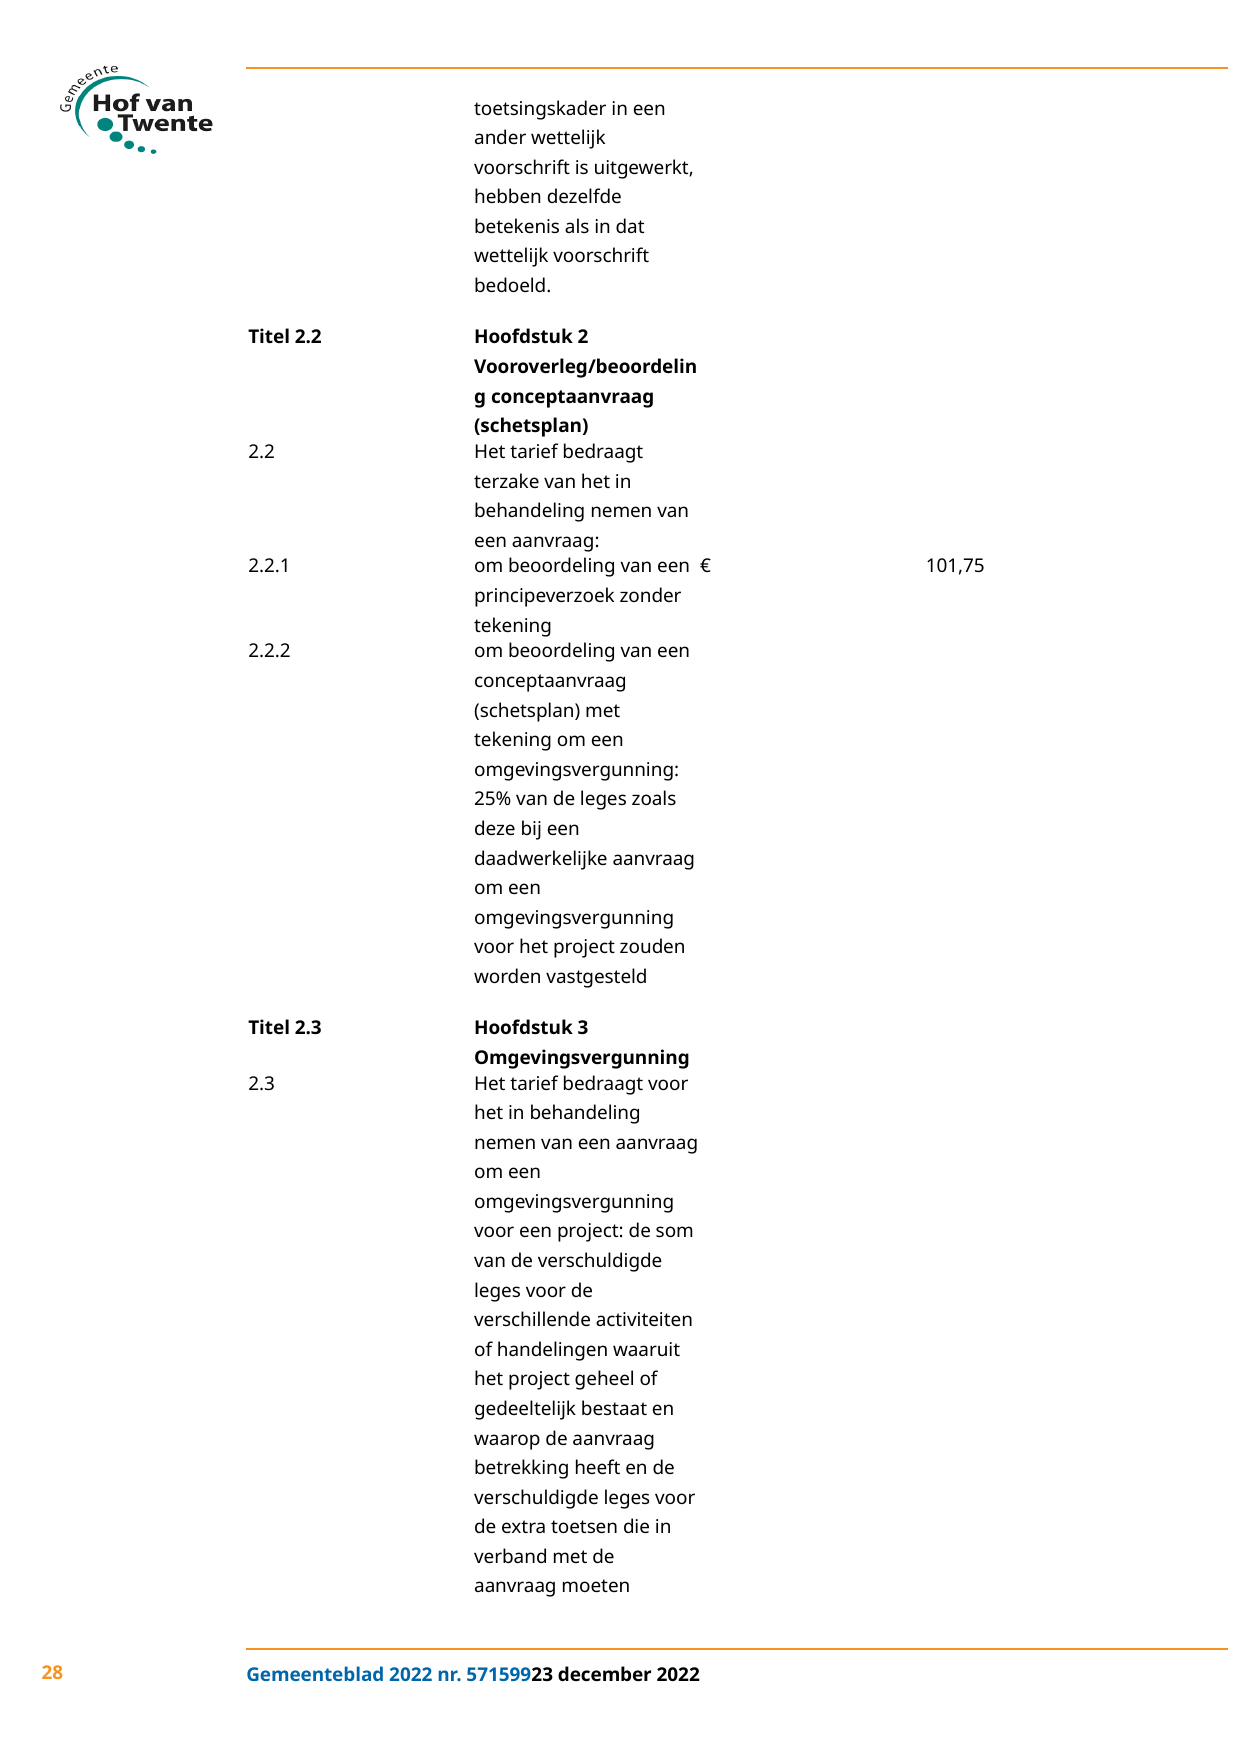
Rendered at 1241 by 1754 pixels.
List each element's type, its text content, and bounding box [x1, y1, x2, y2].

table_cell Titel 2.3 [248, 1015, 474, 1070]
table_cell 101,75 [926, 553, 1152, 638]
table_cell Hoofdstuk 2 Vooroverleg/beoordeling conceptaanvraag (schetsplan) [474, 324, 700, 438]
table_cell [700, 638, 926, 989]
table_cell om beoordeling van een principeverzoek zonder tekening [474, 553, 700, 638]
table_cell [248, 95, 474, 298]
table_cell [700, 324, 926, 438]
table_cell [700, 438, 926, 553]
table_cell [926, 638, 1152, 989]
table_cell 2.2.1 [248, 553, 474, 638]
table_cell 2.2.2 [248, 638, 474, 989]
table_cell [474, 989, 700, 1014]
picture [41, 47, 231, 172]
table_cell 2.3 [248, 1070, 474, 1598]
table_cell Het tarief bedraagt voor het in behandeling nemen van een aanvraag om een omgevingsvergunning voor een project: de som van de verschuldigde leges voor de verschillende activiteiten of handelingen waaruit het project geheel of gedeeltelijk bestaat en waarop de aanvraag betrekking heeft en de verschuldigde leges voor de extra toetsen die in verband met de aanvraag moeten [474, 1070, 700, 1598]
table_cell [926, 324, 1152, 438]
table_cell [926, 438, 1152, 553]
table_cell [926, 298, 1152, 324]
table_cell [700, 298, 926, 324]
table_cell [926, 1070, 1152, 1598]
table_cell [926, 95, 1152, 298]
table_cell € [700, 553, 926, 638]
table_cell [926, 989, 1152, 1014]
table_cell [700, 989, 926, 1014]
table_cell Het tarief bedraagt terzake van het in behandeling nemen van een aanvraag: [474, 438, 700, 553]
table_cell Titel 2.2 [248, 324, 474, 438]
table_cell [700, 1070, 926, 1598]
table_cell [926, 1015, 1152, 1070]
table_cell [474, 298, 700, 324]
table_cell [248, 989, 474, 1014]
table_cell 2.2 [248, 438, 474, 553]
table_cell [700, 95, 926, 298]
table_cell Hoofdstuk 3 Omgevingsvergunning [474, 1015, 700, 1070]
table_cell [248, 298, 474, 324]
table_cell om beoordeling van een conceptaanvraag (schetsplan) met tekening om een omgevingsvergunning: 25% van de leges zoals deze bij een daadwerkelijke aanvraag om een omgevingsvergunning voor het project zouden worden vastgesteld [474, 638, 700, 989]
table_cell [700, 1015, 926, 1070]
table_cell toetsingskader in een ander wettelijk voorschrift is uitgewerkt, hebben dezelfde betekenis als in dat wettelijk voorschrift bedoeld. [474, 95, 700, 298]
